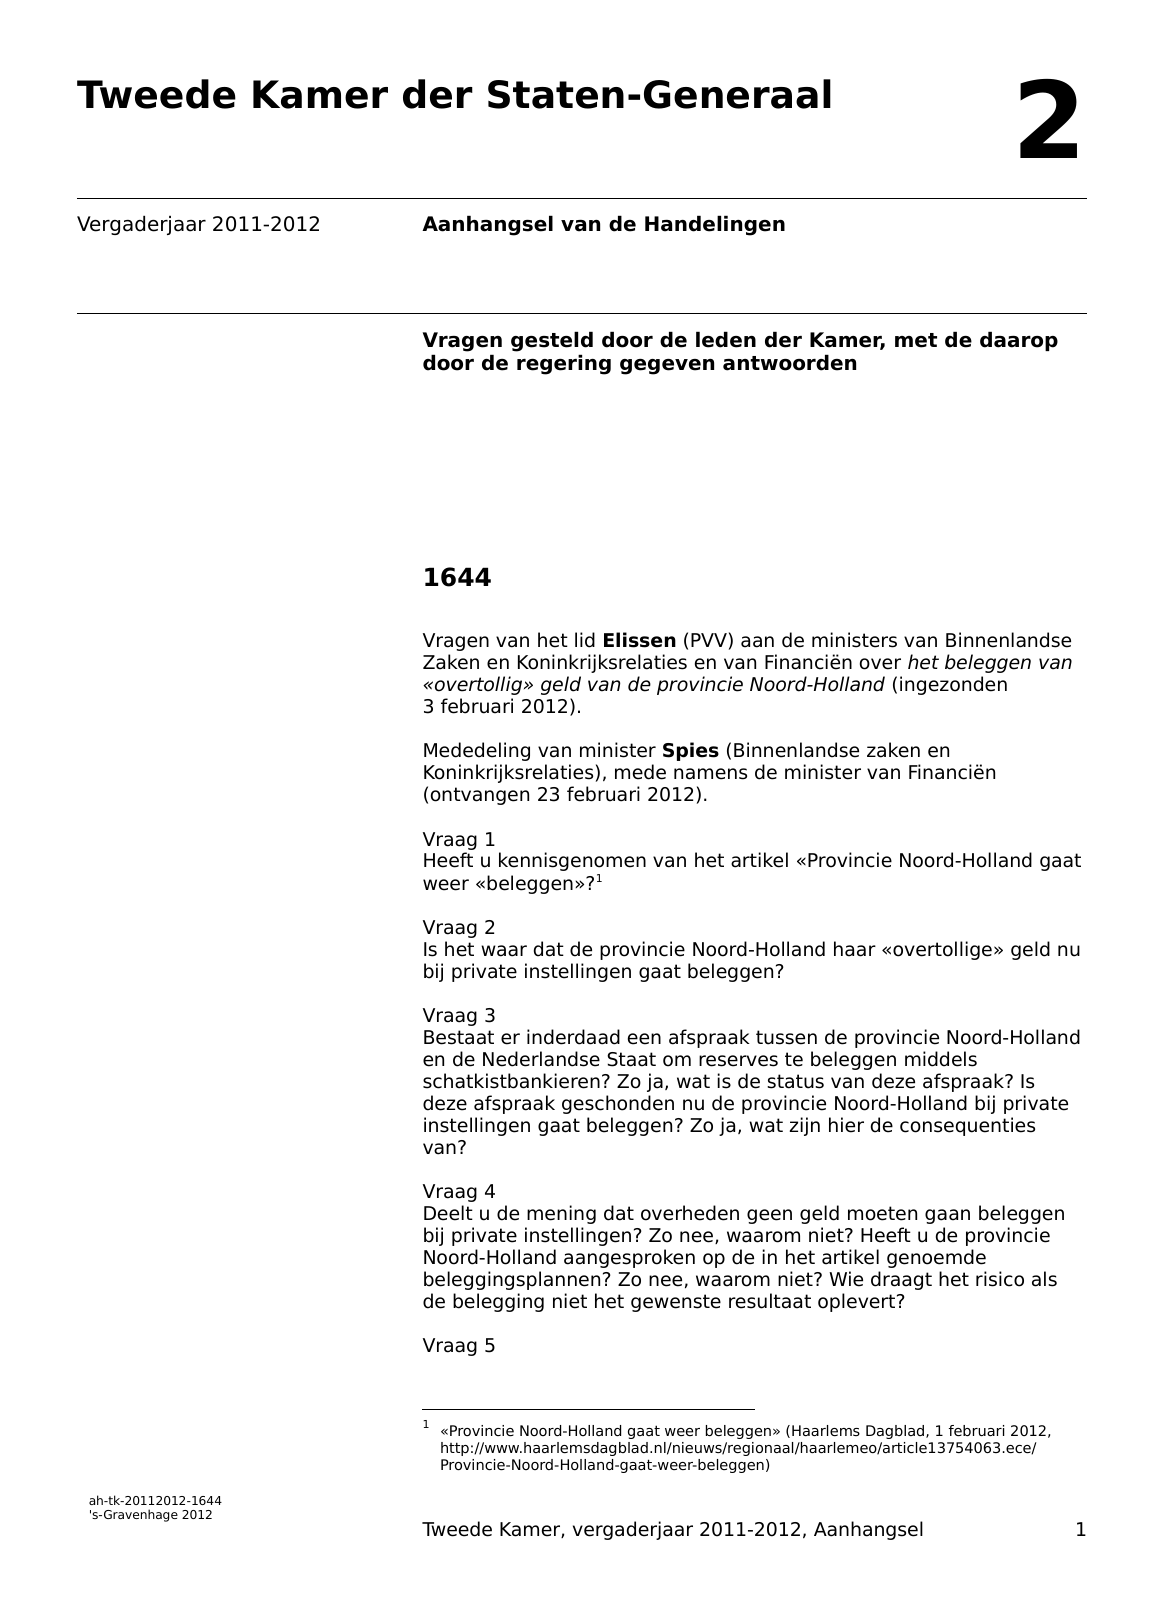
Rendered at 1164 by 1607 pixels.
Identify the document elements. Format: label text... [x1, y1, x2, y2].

text «Provincie Noord-Holland gaat weer beleggen» (Haarlems Dagblad, 1 februari 2012, http://www.haarlemsdagblad.nl/nieuws/regionaal/haarlemeo/article13754063.ece/Provincie-Noord-Holland-gaat-weer-beleggen) [422, 1418, 1087, 1474]
table_cell Vragen gesteld door de leden der Kamer, met de daarop door de regering gegeven antwoorden [422, 314, 1087, 375]
text Deelt u de mening dat overheden geen geld moeten gaan beleggen bij private instellingen? Zo nee, waarom niet? Heeft u de provincie Noord-Holland aangesproken op de in het artikel genoemde beleggingsplannen? Zo nee, waarom niet? Wie draagt het risico als de belegging niet het gewenste resultaat oplevert? [422, 1203, 1087, 1313]
text Vragen van het lid Elissen (PVV) aan de ministers van Binnenlandse Zaken en Koninkrijksrelaties en van Financiën over het beleggen van «overtollig» geld van de provincie Noord-Holland (ingezonden 3 februari 2012). [422, 630, 1087, 718]
text Heeft u kennisgenomen van het artikel «Provincie Noord-Holland gaat weer «beleggen»? [422, 850, 1087, 894]
text Is het waar dat de provincie Noord-Holland haar «overtollige» geld nu bij private instellingen gaat beleggen? [422, 938, 1087, 982]
text Mededeling van minister Spies (Binnenlandse zaken en Koninkrijksrelaties), mede namens de minister van Financiën (ontvangen 23 februari 2012). [422, 740, 1087, 806]
text 's-Gravenhage 2012 [88, 1508, 323, 1522]
table_cell [77, 314, 422, 375]
text Vraag 2 [422, 917, 1087, 938]
text 1644 [422, 563, 1087, 592]
table_header 2 [886, 59, 1087, 198]
text Bestaat er inderdaad een afspraak tussen de provincie Noord-Holland en de Nederlandse Staat om reserves te beleggen middels schatkistbankieren? Zo ja, wat is de status van deze afspraak? Is deze afspraak geschonden nu de provincie Noord-Holland bij private instellingen gaat beleggen? Zo ja, wat zijn hier de consequenties van? [422, 1027, 1087, 1158]
text Vraag 3 [422, 1005, 1087, 1027]
text Vraag 4 [422, 1181, 1087, 1203]
table_cell Vergaderjaar 2011-2012 [77, 199, 422, 313]
text Vraag 5 [422, 1335, 1087, 1357]
text ah-tk-20112012-1644 [88, 1494, 323, 1508]
table_cell Aanhangsel van de Handelingen [422, 199, 1087, 313]
text Vraag 1 [422, 828, 1087, 850]
table_header Tweede Kamer der Staten-Generaal [77, 59, 886, 198]
